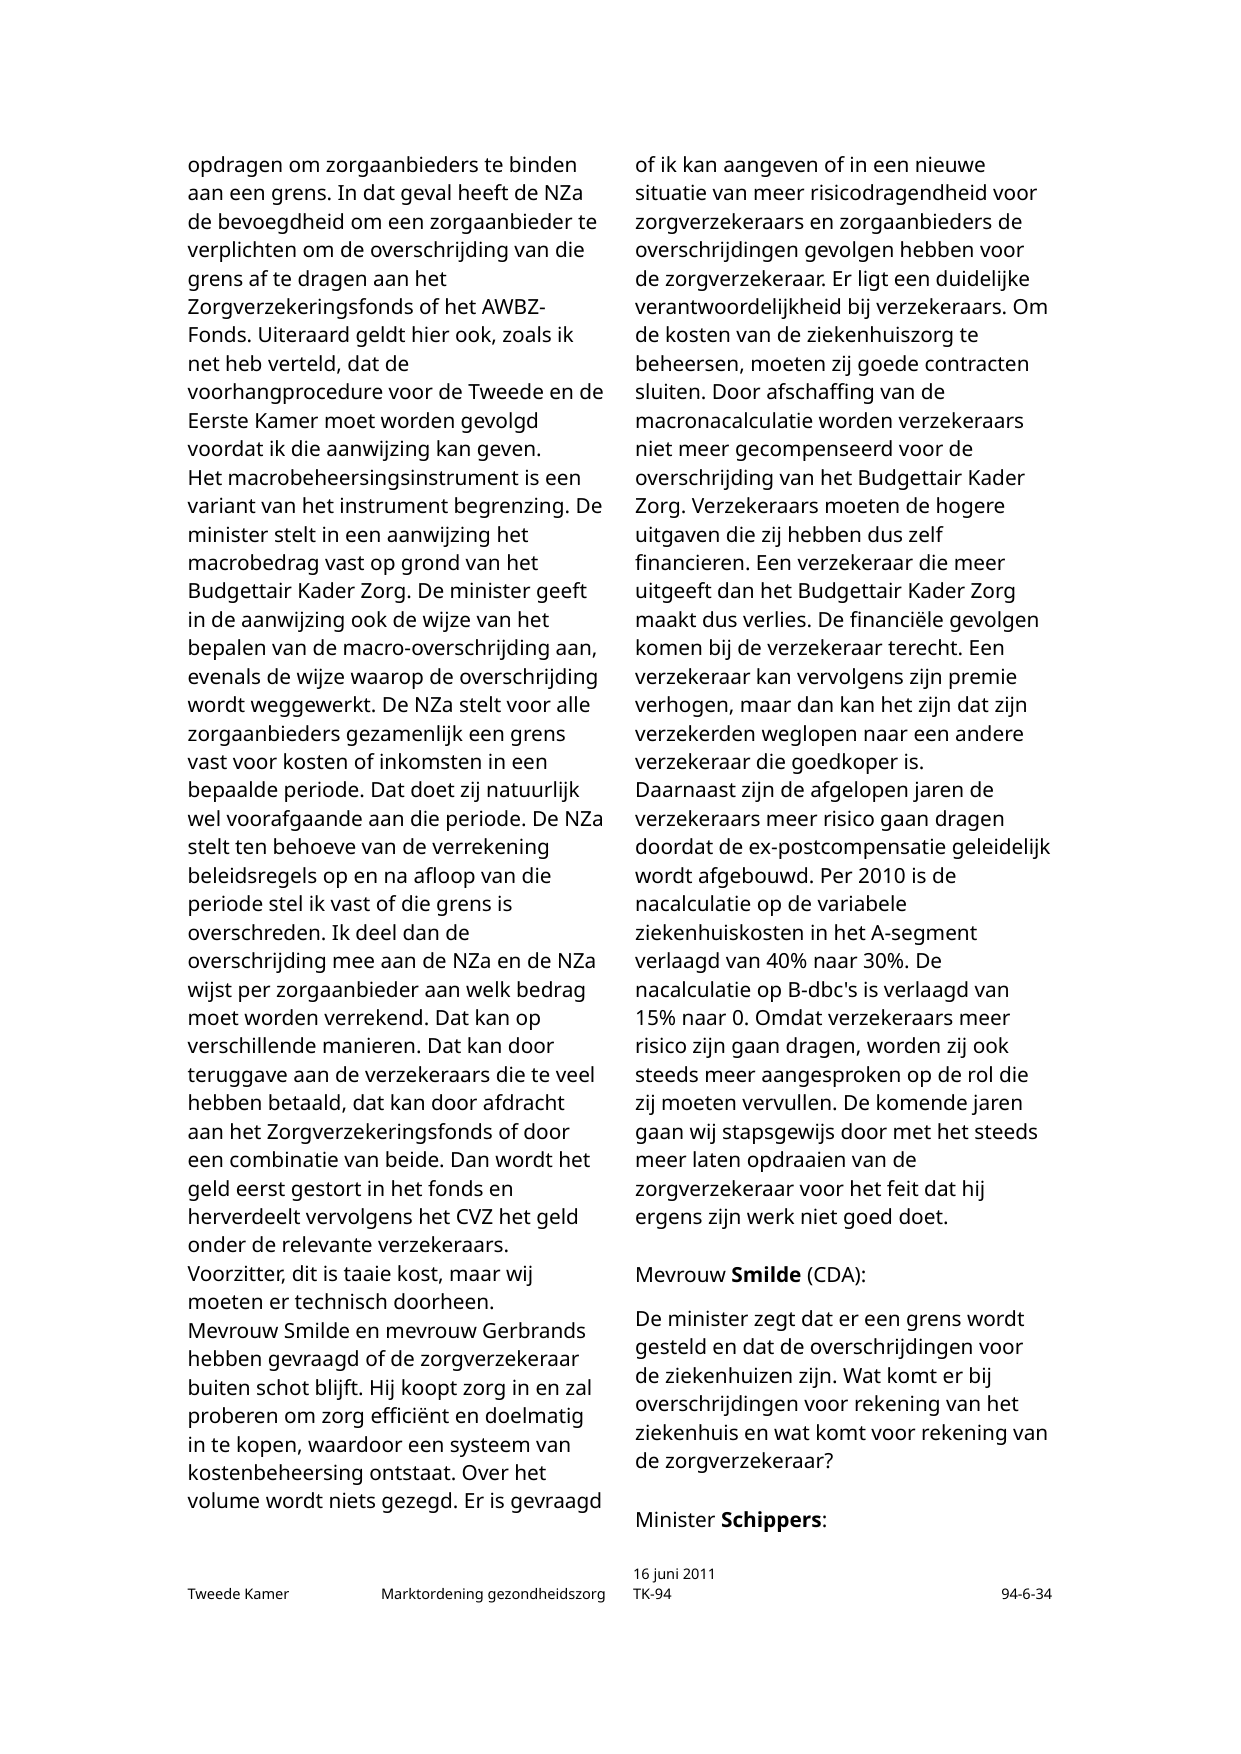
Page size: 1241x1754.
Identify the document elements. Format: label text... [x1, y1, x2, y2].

text Mevrouw Smilde en mevrouw Gerbrands hebben gevraagd of de zorgverzekeraar buiten schot blijft. Hij koopt zorg in en zal proberen om zorg efficiënt en doelmatig in te kopen, waardoor een systeem van kostenbeheersing ontstaat. Over het volume wordt niets gezegd. Er is gevraagd [187, 1316, 605, 1515]
text De minister zegt dat er een grens wordt gesteld en dat de overschrijdingen voor de ziekenhuizen zijn. Wat komt er bij overschrijdingen voor rekening van het ziekenhuis en wat komt voor rekening van de zorgverzekeraar? [635, 1304, 1053, 1475]
text Het macrobeheersingsinstrument is een variant van het instrument begrenzing. De minister stelt in een aanwijzing het macrobedrag vast op grond van het Budgettair Kader Zorg. De minister geeft in de aanwijzing ook de wijze van het bepalen van de macro-overschrijding aan, evenals de wijze waarop de overschrijding wordt weggewerkt. De NZa stelt voor alle zorgaanbieders gezamenlijk een grens vast voor kosten of inkomsten in een bepaalde periode. Dat doet zij natuurlijk wel voorafgaande aan die periode. De NZa stelt ten behoeve van de verrekening beleidsregels op en na afloop van die periode stel ik vast of die grens is overschreden. Ik deel dan de overschrijding mee aan de NZa en de NZa wijst per zorgaanbieder aan welk bedrag moet worden verrekend. Dat kan op verschillende manieren. Dat kan door teruggave aan de verzekeraars die te veel hebben betaald, dat kan door afdracht aan het Zorgverzekeringsfonds of door een combinatie van beide. Dan wordt het geld eerst gestort in het fonds en herverdeelt vervolgens het CVZ het geld onder de relevante verzekeraars. Voorzitter, dit is taaie kost, maar wij moeten er technisch doorheen. [187, 463, 605, 1316]
text opdragen om zorgaanbieders te binden aan een grens. In dat geval heeft de NZa de bevoegdheid om een zorgaanbieder te verplichten om de overschrijding van die grens af te dragen aan het Zorgverzekeringsfonds of het AWBZ-Fonds. Uiteraard geldt hier ook, zoals ik net heb verteld, dat de voorhangprocedure voor de Tweede en de Eerste Kamer moet worden gevolgd voordat ik die aanwijzing kan geven. [187, 150, 605, 463]
text Daarnaast zijn de afgelopen jaren de verzekeraars meer risico gaan dragen doordat de ex-postcompensatie geleidelijk wordt afgebouwd. Per 2010 is de nacalculatie op de variabele ziekenhuiskosten in het A-segment verlaagd van 40% naar 30%. De nacalculatie op B-dbc's is verlaagd van 15% naar 0. Omdat verzekeraars meer risico zijn gaan dragen, worden zij ook steeds meer aangesproken op de rol die zij moeten vervullen. De komende jaren gaan wij stapsgewijs door met het steeds meer laten opdraaien van de zorgverzekeraar voor het feit dat hij ergens zijn werk niet goed doet. [635, 776, 1053, 1231]
text of ik kan aangeven of in een nieuwe situatie van meer risicodragendheid voor zorgverzekeraars en zorgaanbieders de overschrijdingen gevolgen hebben voor de zorgverzekeraar. Er ligt een duidelijke verantwoordelijkheid bij verzekeraars. Om de kosten van de ziekenhuiszorg te beheersen, moeten zij goede contracten sluiten. Door afschaffing van de macronacalculatie worden verzekeraars niet meer gecompenseerd voor de overschrijding van het Budgettair Kader Zorg. Verzekeraars moeten de hogere uitgaven die zij hebben dus zelf financieren. Een verzekeraar die meer uitgeeft dan het Budgettair Kader Zorg maakt dus verlies. De financiële gevolgen komen bij de verzekeraar terecht. Een verzekeraar kan vervolgens zijn premie verhogen, maar dan kan het zijn dat zijn verzekerden weglopen naar een andere verzekeraar die goedkoper is. [635, 150, 1053, 776]
text Minister Schippers: [635, 1505, 1053, 1533]
text Mevrouw Smilde (CDA): [635, 1261, 1053, 1289]
